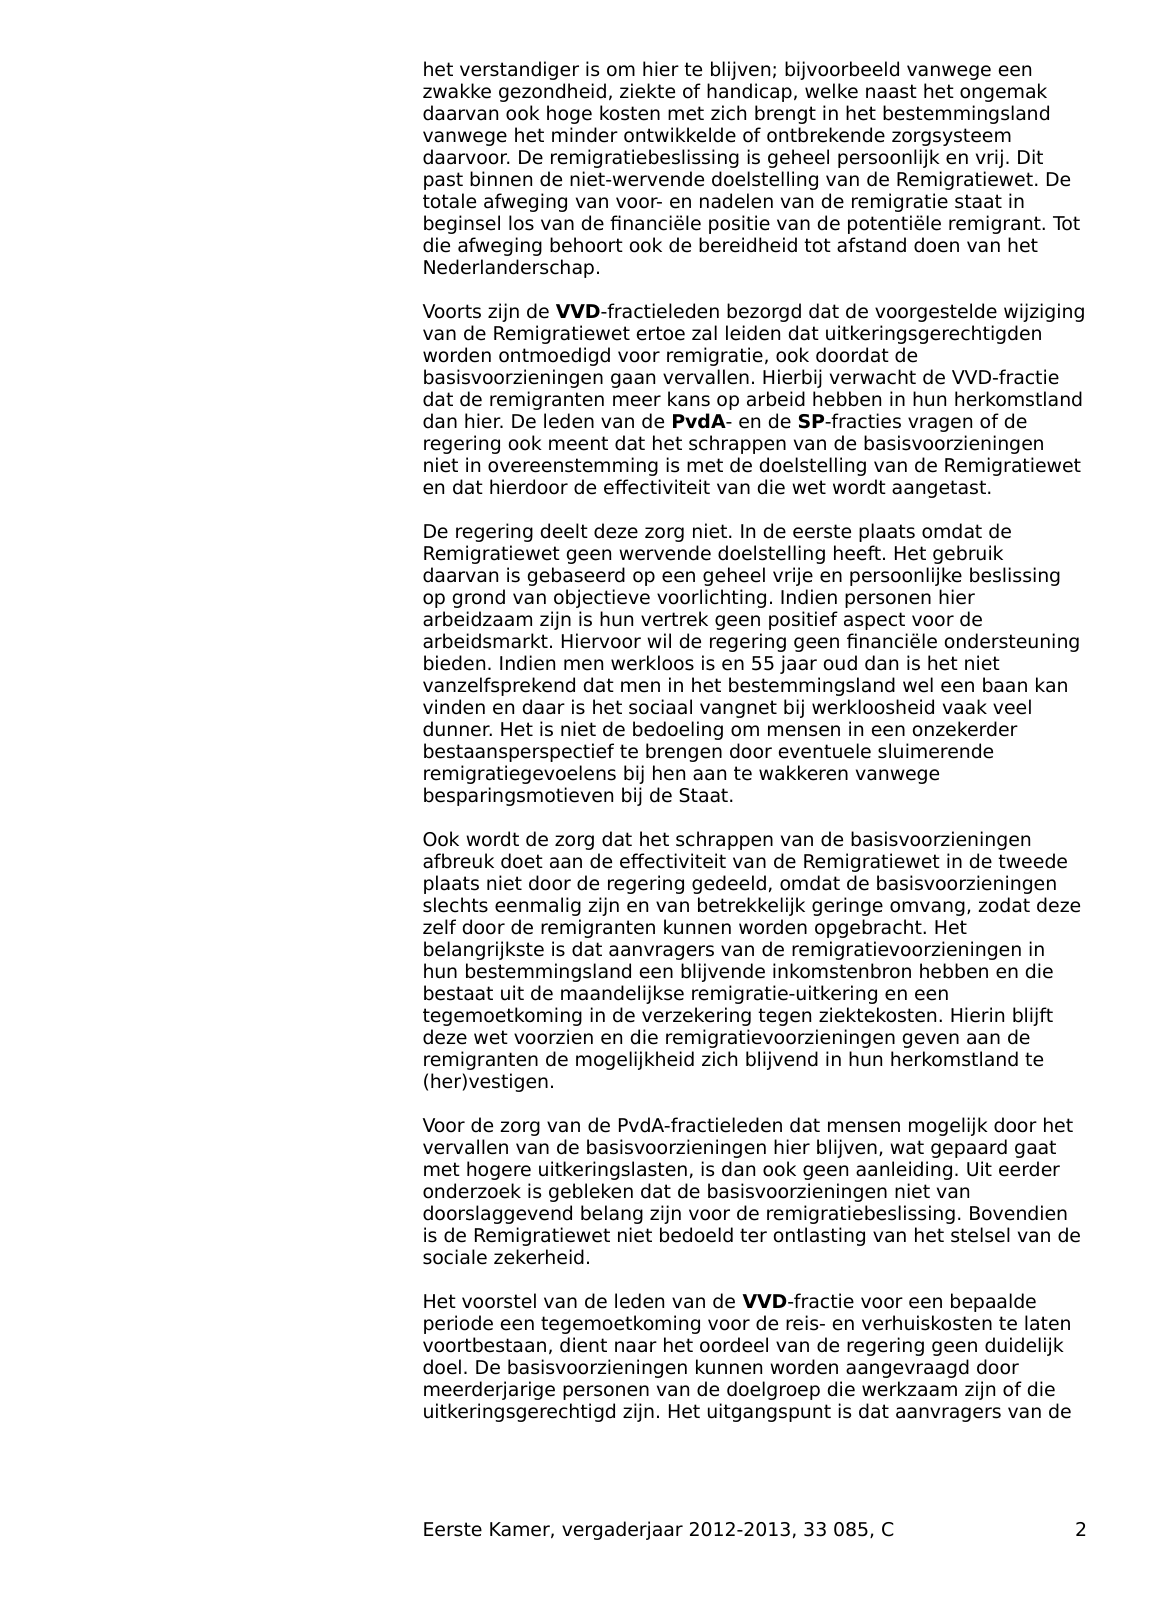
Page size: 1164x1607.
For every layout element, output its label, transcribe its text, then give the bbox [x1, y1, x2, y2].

text Voorts zijn de VVD-fractieleden bezorgd dat de voorgestelde wijziging van de Remigratiewet ertoe zal leiden dat uitkeringsgerechtigden worden ontmoedigd voor remigratie, ook doordat de basisvoorzieningen gaan vervallen. Hierbij verwacht de VVD-fractie dat de remigranten meer kans op arbeid hebben in hun herkomstland dan hier. De leden van de PvdA- en de SP-fracties vragen of de regering ook meent dat het schrappen van de basisvoorzieningen niet in overeenstemming is met de doelstelling van de Remigratiewet en dat hierdoor de effectiviteit van die wet wordt aangetast. [422, 301, 1087, 499]
text De regering deelt deze zorg niet. In de eerste plaats omdat de Remigratiewet geen wervende doelstelling heeft. Het gebruik daarvan is gebaseerd op een geheel vrije en persoonlijke beslissing op grond van objectieve voorlichting. Indien personen hier arbeidzaam zijn is hun vertrek geen positief aspect voor de arbeidsmarkt. Hiervoor wil de regering geen financiële ondersteuning bieden. Indien men werkloos is en 55 jaar oud dan is het niet vanzelfsprekend dat men in het bestemmingsland wel een baan kan vinden en daar is het sociaal vangnet bij werkloosheid vaak veel dunner. Het is niet de bedoeling om mensen in een onzekerder bestaansperspectief te brengen door eventuele sluimerende remigratiegevoelens bij hen aan te wakkeren vanwege besparingsmotieven bij de Staat. [422, 521, 1087, 807]
text Het voorstel van de leden van de VVD-fractie voor een bepaalde periode een tegemoetkoming voor de reis- en verhuiskosten te laten voortbestaan, dient naar het oordeel van de regering geen duidelijk doel. De basisvoorzieningen kunnen worden aangevraagd door meerderjarige personen van de doelgroep die werkzaam zijn of die uitkeringsgerechtigd zijn. Het uitgangspunt is dat aanvragers van de [422, 1291, 1087, 1423]
text het verstandiger is om hier te blijven; bijvoorbeeld vanwege een zwakke gezondheid, ziekte of handicap, welke naast het ongemak daarvan ook hoge kosten met zich brengt in het bestemmingsland vanwege het minder ontwikkelde of ontbrekende zorgsysteem daarvoor. De remigratiebeslissing is geheel persoonlijk en vrij. Dit past binnen de niet-wervende doelstelling van de Remigratiewet. De totale afweging van voor- en nadelen van de remigratie staat in beginsel los van de financiële positie van de potentiële remigrant. Tot die afweging behoort ook de bereidheid tot afstand doen van het Nederlanderschap. [422, 59, 1087, 279]
text Voor de zorg van de PvdA-fractieleden dat mensen mogelijk door het vervallen van de basisvoorzieningen hier blijven, wat gepaard gaat met hogere uitkeringslasten, is dan ook geen aanleiding. Uit eerder onderzoek is gebleken dat de basisvoorzieningen niet van doorslaggevend belang zijn voor de remigratiebeslissing. Bovendien is de Remigratiewet niet bedoeld ter ontlasting van het stelsel van de sociale zekerheid. [422, 1115, 1087, 1269]
text Ook wordt de zorg dat het schrappen van de basisvoorzieningen afbreuk doet aan de effectiviteit van de Remigratiewet in de tweede plaats niet door de regering gedeeld, omdat de basisvoorzieningen slechts eenmalig zijn en van betrekkelijk geringe omvang, zodat deze zelf door de remigranten kunnen worden opgebracht. Het belangrijkste is dat aanvragers van de remigratievoorzieningen in hun bestemmingsland een blijvende inkomstenbron hebben en die bestaat uit de maandelijkse remigratie-uitkering en een tegemoetkoming in de verzekering tegen ziektekosten. Hierin blijft deze wet voorzien en die remigratievoorzieningen geven aan de remigranten de mogelijkheid zich blijvend in hun herkomstland te (her)vestigen. [422, 829, 1087, 1093]
